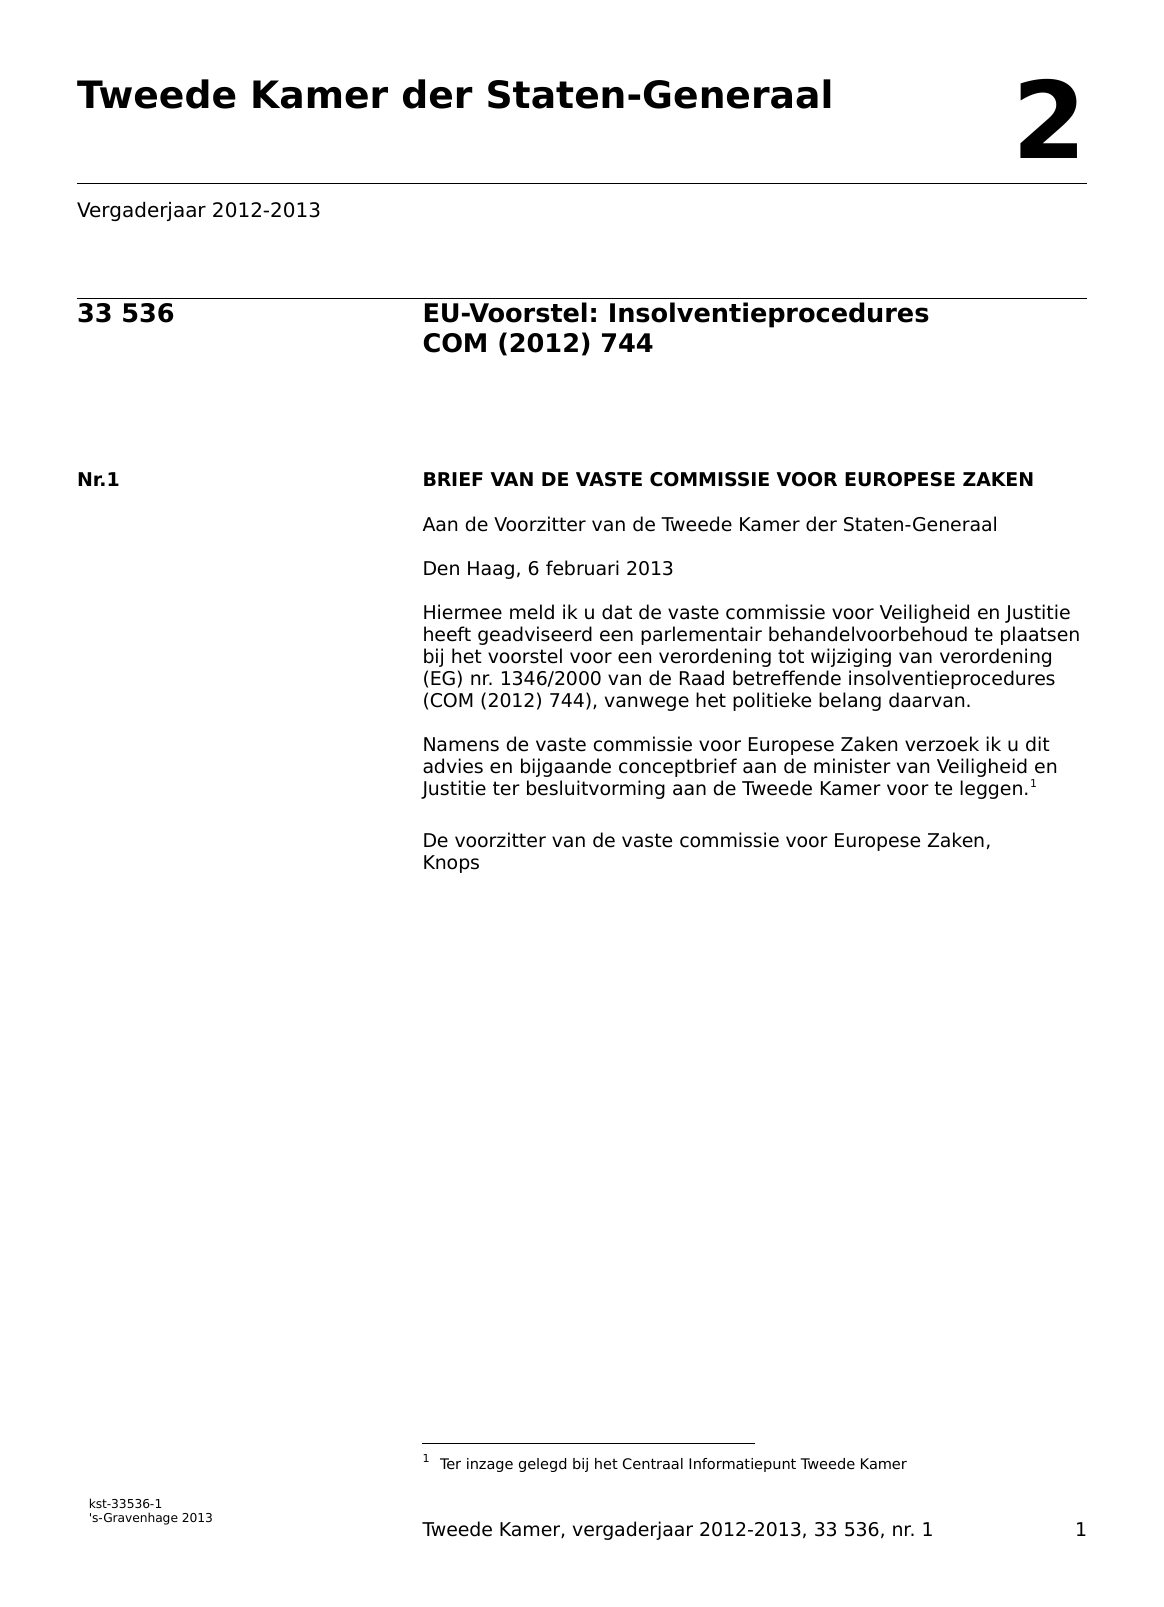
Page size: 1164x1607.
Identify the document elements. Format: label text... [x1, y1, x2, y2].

text Hiermee meld ik u dat de vaste commissie voor Veiligheid en Justitie heeft geadviseerd een parlementair behandelvoorbehoud te plaatsen bij het voorstel voor een verordening tot wijziging van verordening (EG) nr. 1346/2000 van de Raad betreffende insolventieprocedures (COM (2012) 744), vanwege het politieke belang daarvan. [422, 602, 1087, 712]
text Ter inzage gelegd bij het Centraal Informatiepunt Tweede Kamer [422, 1452, 1087, 1474]
subtitle 33 536 EU-Voorstel: Insolventieprocedures COM (2012) 744 [77, 299, 1087, 358]
table_cell Vergaderjaar 2012-2013 [77, 184, 1087, 298]
text kst-33536-1 [88, 1497, 323, 1511]
table_header Tweede Kamer der Staten-Generaal [77, 59, 886, 183]
subtitle Nr.1 BRIEF VAN DE VASTE COMMISSIE VOOR EUROPESE ZAKEN [77, 469, 1087, 491]
text 's-Gravenhage 2013 [88, 1511, 323, 1525]
text De voorzitter van de vaste commissie voor Europese Zaken, Knops [422, 830, 1087, 874]
table_header 2 [886, 59, 1087, 183]
text Aan de Voorzitter van de Tweede Kamer der Staten-Generaal [422, 513, 1087, 536]
text Namens de vaste commissie voor Europese Zaken verzoek ik u dit advies en bijgaande conceptbrief aan de minister van Veiligheid en Justitie ter besluitvorming aan de Tweede Kamer voor te leggen. [422, 734, 1087, 800]
text Den Haag, 6 februari 2013 [422, 558, 1087, 580]
